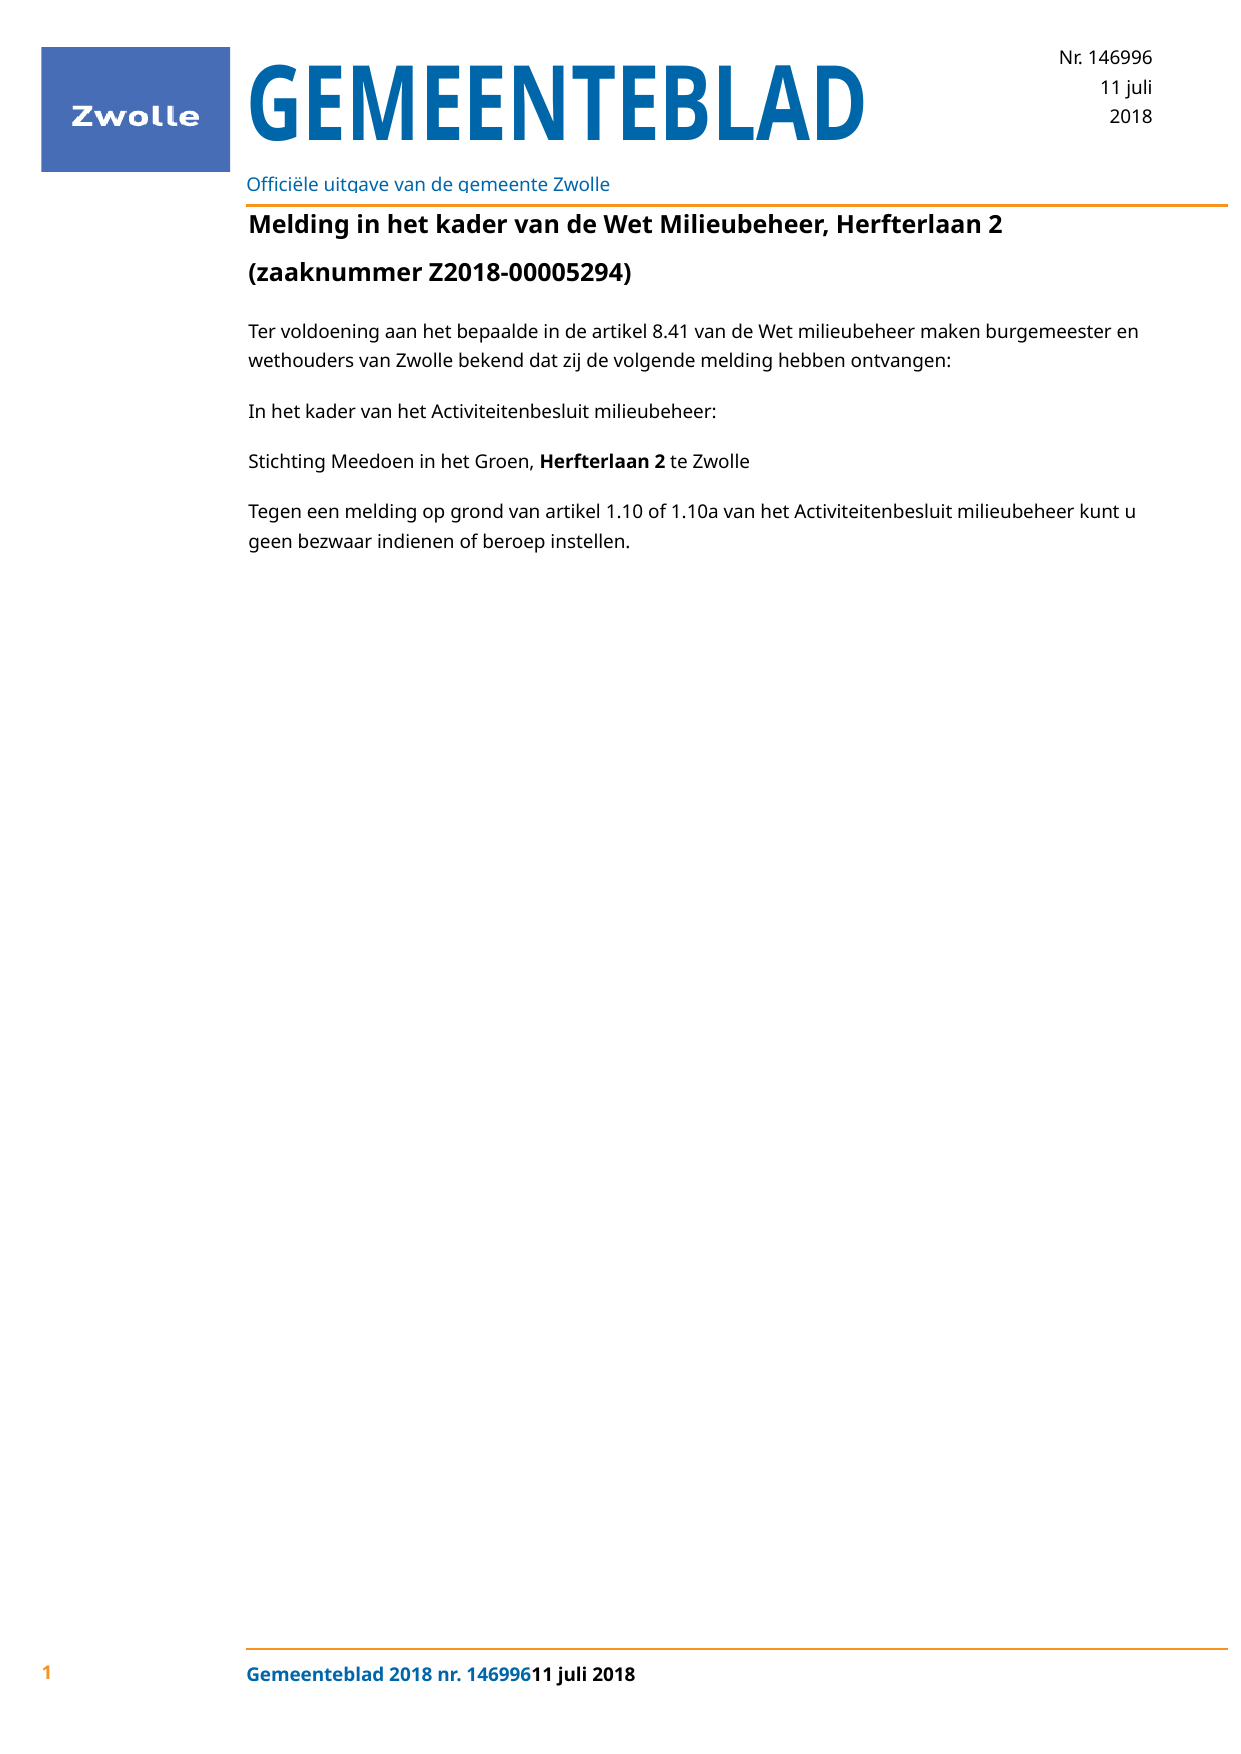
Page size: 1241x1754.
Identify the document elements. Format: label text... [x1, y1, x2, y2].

text Melding in het kader van de Wet Milieubeheer, Herfterlaan 2 (zaaknummer Z2018-00005294) [248, 207, 1152, 288]
text In het kader van het Activiteitenbesluit milieubeheer: [248, 398, 1152, 424]
picture [41, 47, 231, 172]
text Tegen een melding op grond van artikel 1.10 of 1.10a van het Activiteitenbesluit milieubeheer kunt u geen bezwaar indienen of beroep instellen. [248, 499, 1152, 554]
text Stichting Meedoen in het Groen, Herfterlaan 2 te Zwolle [248, 448, 1152, 474]
text Ter voldoening aan het bepaalde in de artikel 8.41 van de Wet milieubeheer maken burgemeester en wethouders van Zwolle bekend dat zij de volgende melding hebben ontvangen: [248, 318, 1152, 373]
